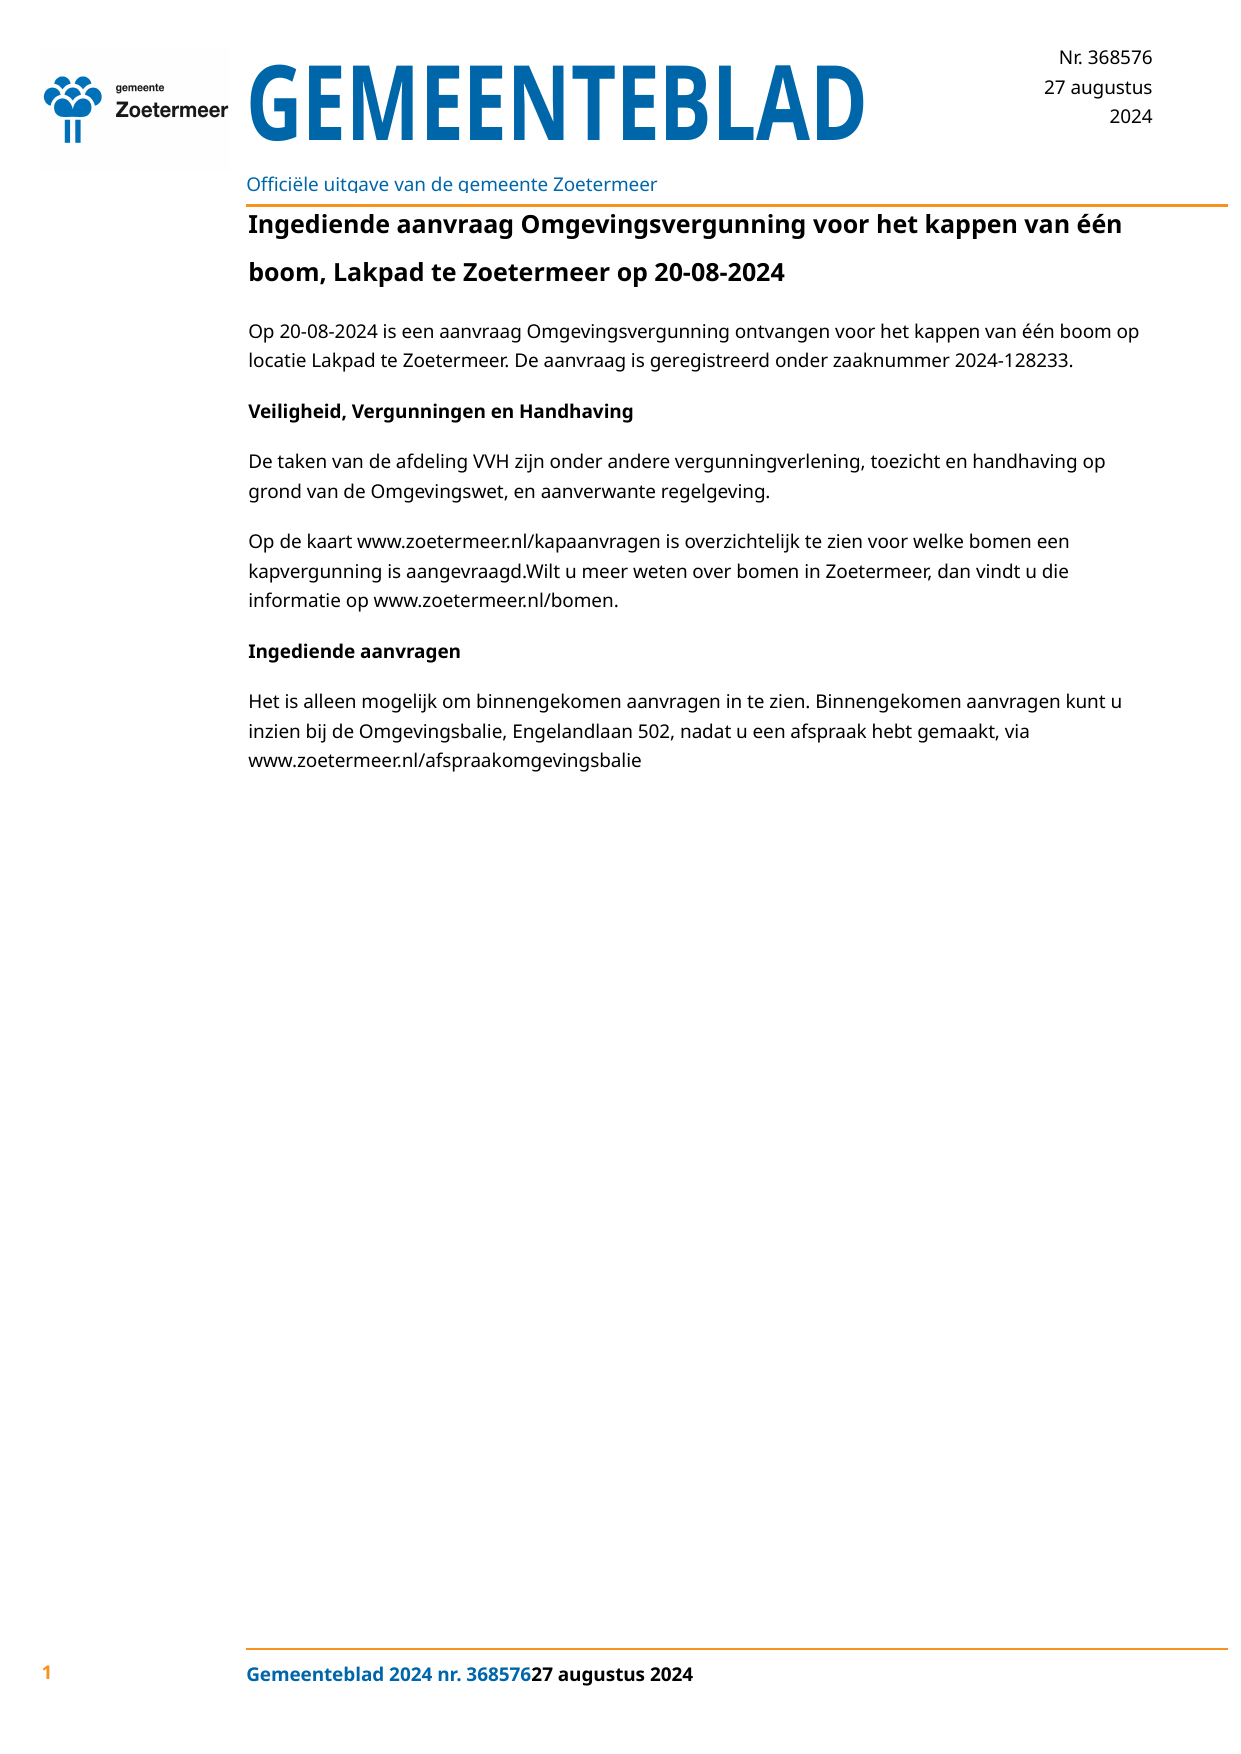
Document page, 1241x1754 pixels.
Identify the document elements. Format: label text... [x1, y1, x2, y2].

text Op 20-08-2024 is een aanvraag Omgevingsvergunning ontvangen voor het kappen van één boom op locatie Lakpad te Zoetermeer. De aanvraag is geregistreerd onder zaaknummer 2024-128233. [248, 318, 1152, 373]
text Ingediende aanvraag Omgevingsvergunning voor het kappen van één boom, Lakpad te Zoetermeer op 20-08-2024 [248, 207, 1152, 288]
picture [41, 47, 231, 172]
text Veiligheid, Vergunningen en Handhaving [248, 398, 1152, 424]
text De taken van de afdeling VVH zijn onder andere vergunningverlening, toezicht en handhaving op grond van de Omgevingswet, en aanverwante regelgeving. [248, 448, 1152, 504]
text Op de kaart www.zoetermeer.nl/kapaanvragen is overzichtelijk te zien voor welke bomen een kapvergunning is aangevraagd.Wilt u meer weten over bomen in Zoetermeer, dan vindt u die informatie op www.zoetermeer.nl/bomen. [248, 528, 1152, 613]
text Ingediende aanvragen [248, 638, 1152, 664]
text Het is alleen mogelijk om binnengekomen aanvragen in te zien. Binnengekomen aanvragen kunt u inzien bij de Omgevingsbalie, Engelandlaan 502, nadat u een afspraak hebt gemaakt, via www.zoetermeer.nl/afspraakomgevingsbalie [248, 688, 1152, 773]
